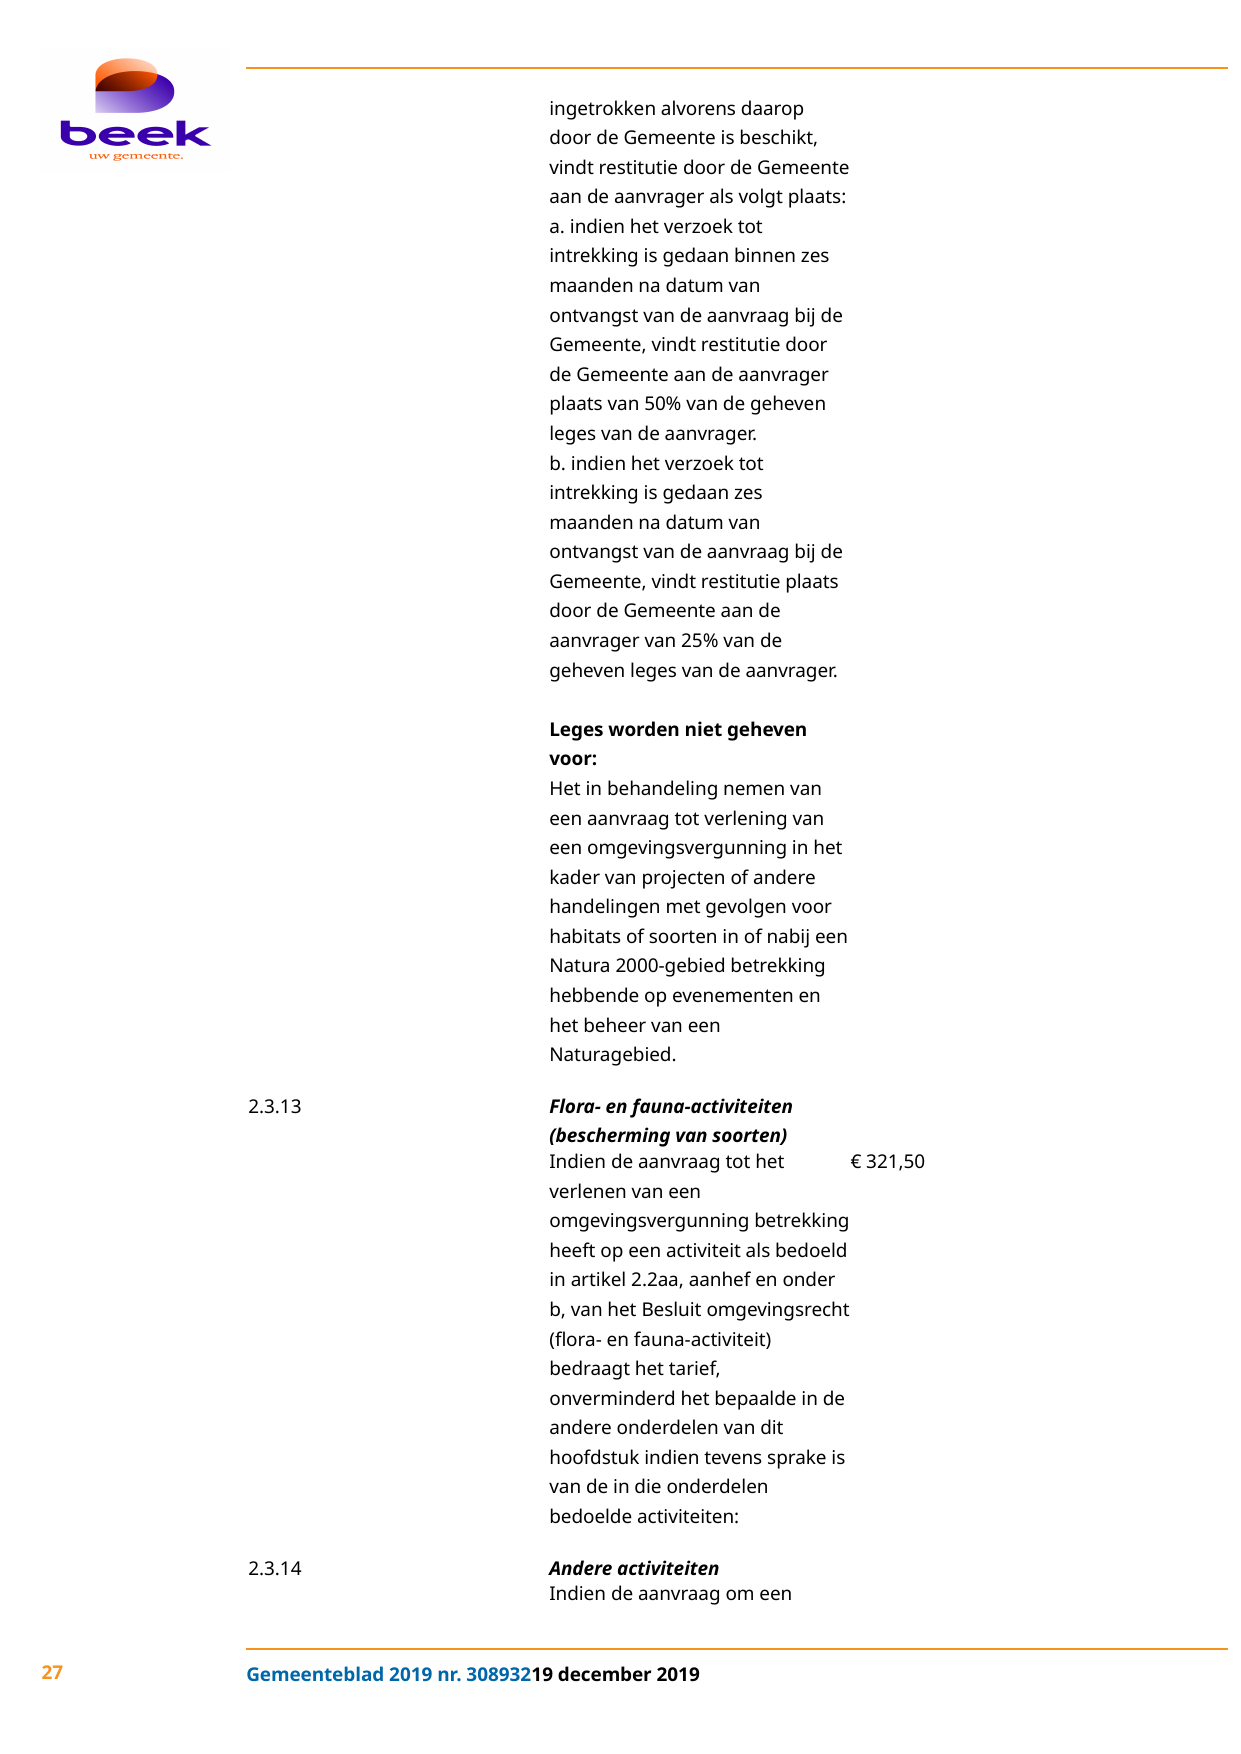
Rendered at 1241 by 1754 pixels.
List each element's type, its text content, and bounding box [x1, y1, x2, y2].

table_cell Indien de aanvraag om een [549, 1580, 850, 1606]
table_cell 2.3.14 [248, 1555, 549, 1580]
table_cell [248, 1067, 549, 1093]
table_cell [850, 1580, 1152, 1606]
table_cell [549, 1067, 850, 1093]
table_cell [248, 95, 549, 1067]
table_cell ingetrokken alvorens daarop door de Gemeente is beschikt, vindt restitutie door de Gemeente aan de aanvrager als volgt plaats: a. indien het verzoek tot intrekking is gedaan binnen zes maanden na datum van ontvangst van de aanvraag bij de Gemeente, vindt restitutie door de Gemeente aan de aanvrager plaats van 50% van de geheven leges van de aanvrager. b. indien het verzoek tot intrekking is gedaan zes maanden na datum van ontvangst van de aanvraag bij de Gemeente, vindt restitutie plaats door de Gemeente aan de aanvrager van 25% van de geheven leges van de aanvrager. Leges worden niet geheven voor: Het in behandeling nemen van een aanvraag tot verlening van een omgevingsvergunning in het kader van projecten of andere handelingen met gevolgen voor habitats of soorten in of nabij een Natura 2000-gebied betrekking hebbende op evenementen en het beheer van een Naturagebied. [549, 95, 850, 1067]
table_cell [850, 1555, 1152, 1580]
table_cell [549, 1529, 850, 1555]
table_cell 2.3.13 [248, 1093, 549, 1148]
table_cell [850, 1093, 1152, 1148]
table_cell [248, 1148, 549, 1529]
table_cell [248, 1580, 549, 1606]
table_cell [850, 1529, 1152, 1555]
table_cell [850, 1067, 1152, 1093]
table_cell Indien de aanvraag tot het verlenen van een omgevingsvergunning betrekking heeft op een activiteit als bedoeld in artikel 2.2aa, aanhef en onder b, van het Besluit omgevingsrecht (flora- en fauna-activiteit) bedraagt het tarief, onverminderd het bepaalde in de andere onderdelen van dit hoofdstuk indien tevens sprake is van de in die onderdelen bedoelde activiteiten: [549, 1148, 850, 1529]
table_cell € 321,50 [850, 1148, 1152, 1529]
table_cell [850, 95, 1152, 1067]
picture [41, 47, 231, 172]
table_cell Flora- en fauna-activiteiten (bescherming van soorten) [549, 1093, 850, 1148]
table_cell [248, 1529, 549, 1555]
table_cell Andere activiteiten [549, 1555, 850, 1580]
